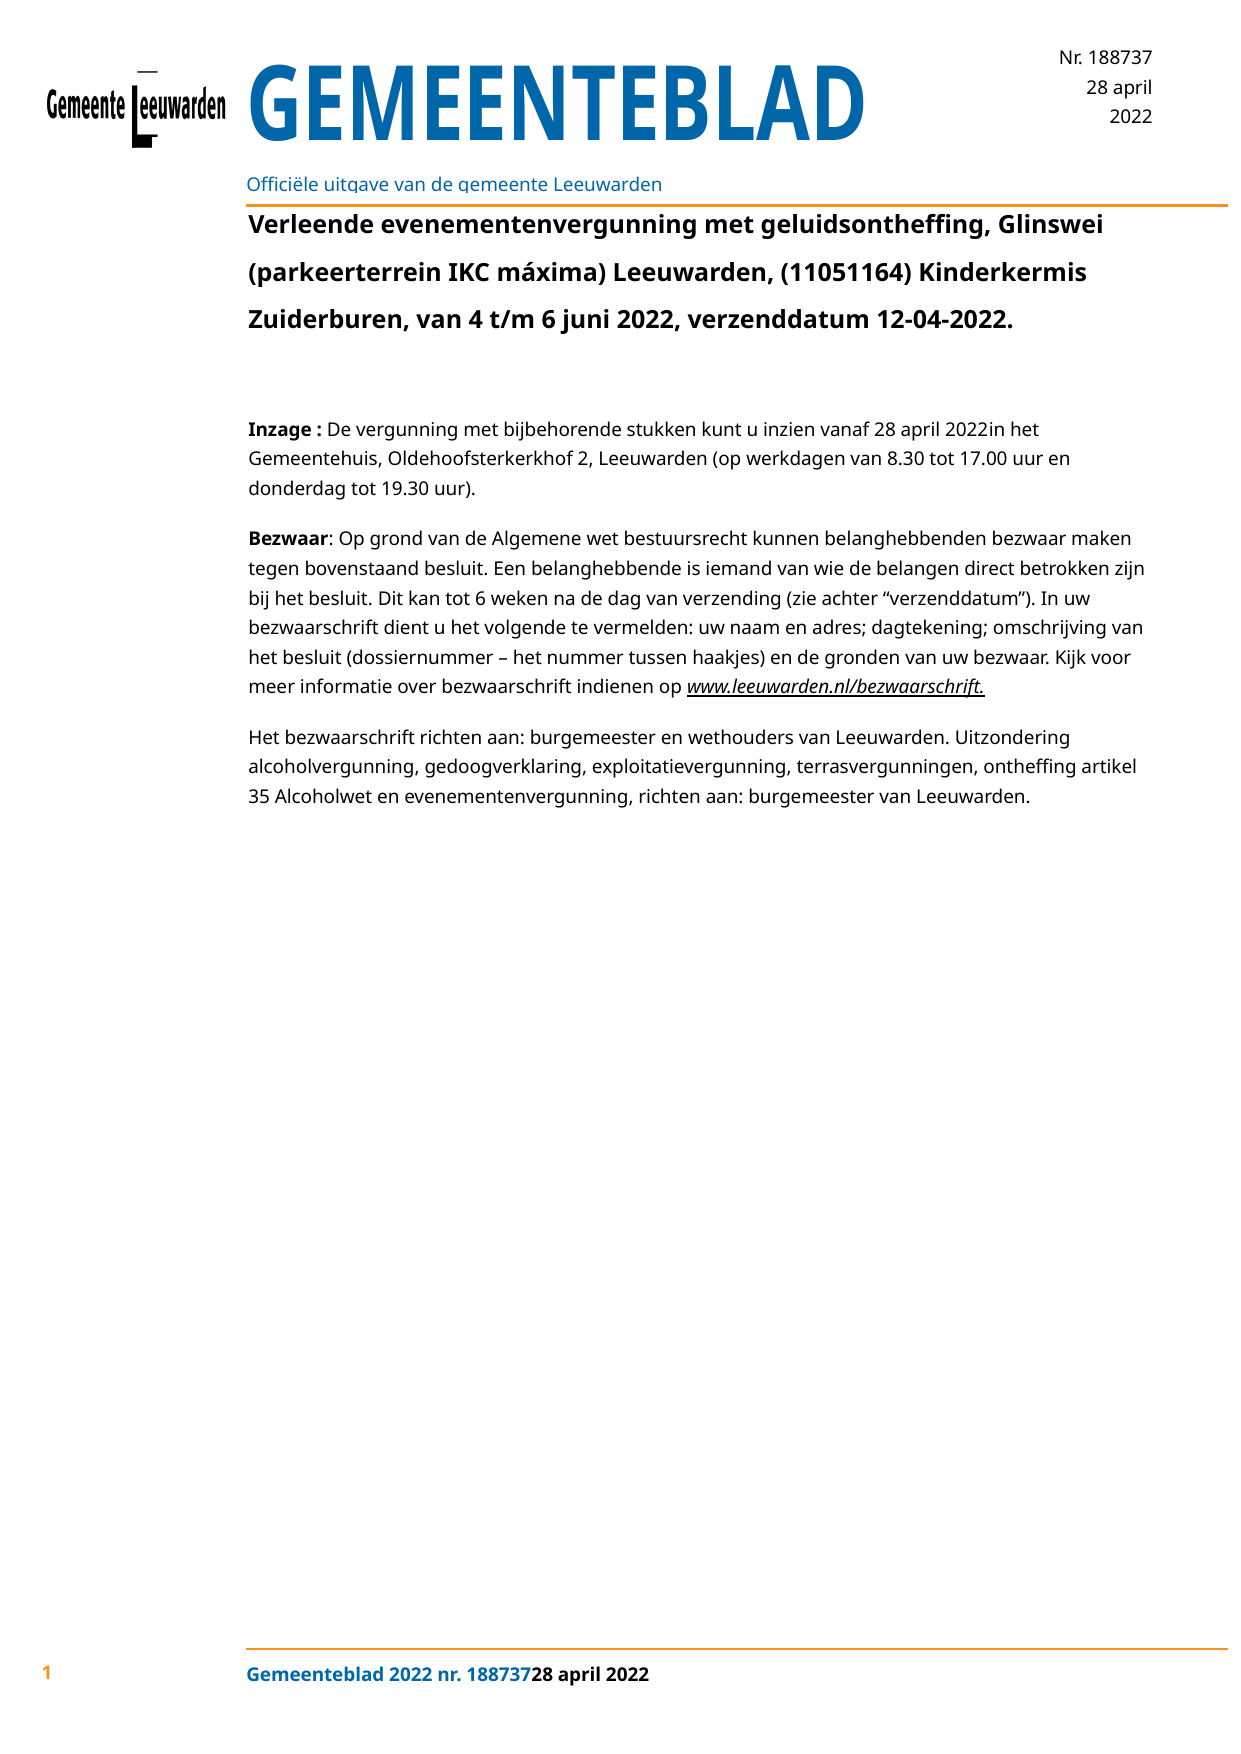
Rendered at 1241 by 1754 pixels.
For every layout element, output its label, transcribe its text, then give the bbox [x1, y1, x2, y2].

text Het bezwaarschrift richten aan: burgemeester en wethouders van Leeuwarden. Uitzondering alcoholvergunning, gedoogverklaring, exploitatievergunning, terrasvergunningen, ontheffing artikel 35 Alcoholwet en evenementenvergunning, richten aan: burgemeester van Leeuwarden. [248, 724, 1152, 809]
text Bezwaar: Op grond van de Algemene wet bestuursrecht kunnen belanghebbenden bezwaar maken tegen bovenstaand besluit. Een belanghebbende is iemand van wie de belangen direct betrokken zijn bij het besluit. Dit kan tot 6 weken na de dag van verzending (zie achter “verzenddatum”). In uw bezwaarschrift dient u het volgende te vermelden: uw naam en adres; dagtekening; omschrijving van het besluit (dossiernummer – het nummer tussen haakjes) en de gronden van uw bezwaar. Kijk voor meer informatie over bezwaarschrift indienen op www.leeuwarden.nl/bezwaarschrift. [248, 526, 1152, 699]
text Verleende evenementenvergunning met geluidsontheffing, Glinswei (parkeerterrein IKC máxima) Leeuwarden, (11051164) Kinderkermis Zuiderburen, van 4 t/m 6 juni 2022, verzenddatum 12-04-2022. [248, 207, 1152, 336]
text Inzage : De vergunning met bijbehorende stukken kunt u inzien vanaf 28 april 2022in het Gemeentehuis, Oldehoofsterkerkhof 2, Leeuwarden (op werkdagen van 8.30 tot 17.00 uur en donderdag tot 19.30 uur). [248, 416, 1152, 501]
picture [41, 47, 231, 172]
